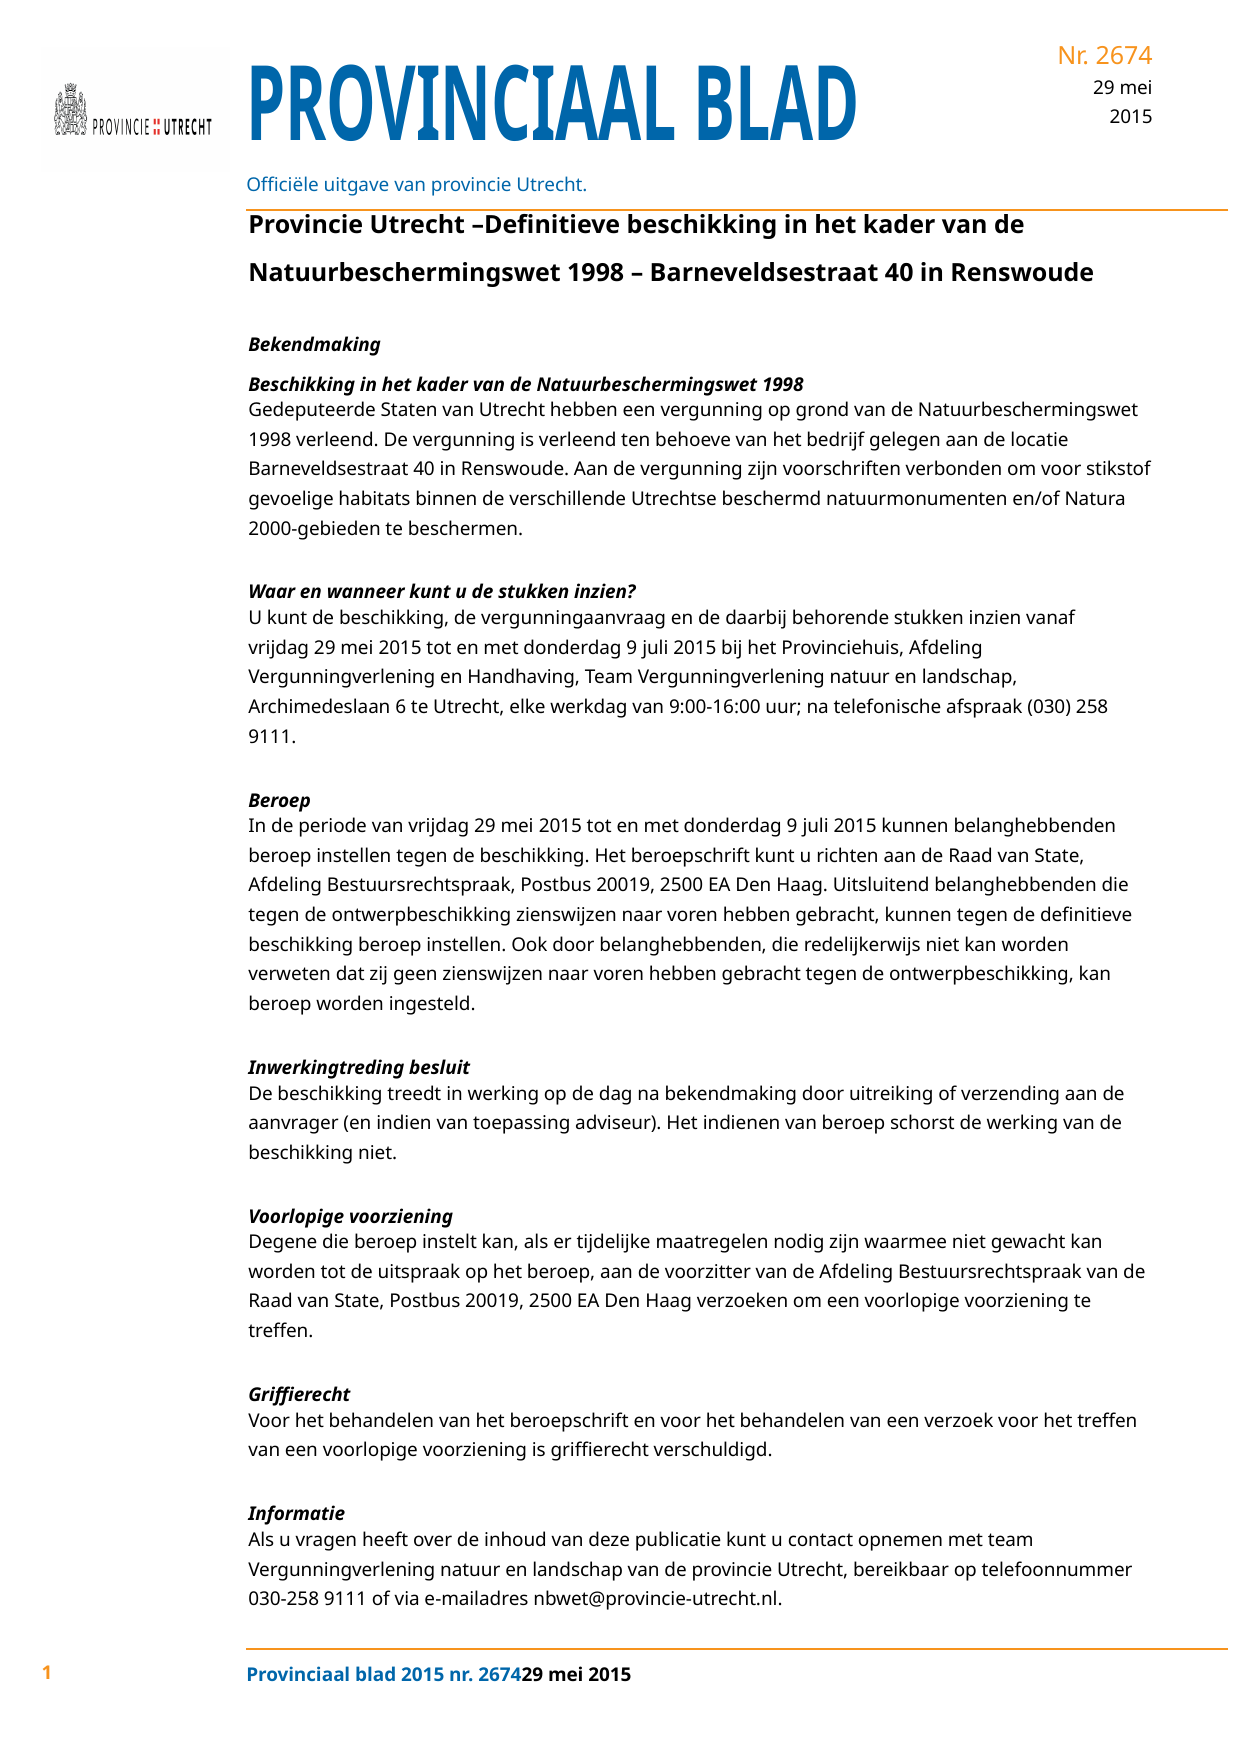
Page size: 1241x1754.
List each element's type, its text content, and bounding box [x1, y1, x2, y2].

text Voorlopige voorziening [248, 1203, 1152, 1228]
text Degene die beroep instelt kan, als er tijdelijke maatregelen nodig zijn waarmee niet gewacht kan worden tot de uitspraak op het beroep, aan de voorzitter van de Afdeling Bestuursrechtspraak van de Raad van State, Postbus 20019, 2500 EA Den Haag verzoeken om een voorlopige voorziening te treffen. [248, 1228, 1152, 1343]
text Provincie Utrecht –Definitieve beschikking in het kader van de Natuurbeschermingswet 1998 – Barneveldsestraat 40 in Renswoude [248, 211, 1152, 288]
text Griffierecht [248, 1381, 1152, 1407]
picture [41, 47, 231, 172]
text Waar en wanneer kunt u de stukken inzien? [248, 579, 1152, 604]
text Gedeputeerde Staten van Utrecht hebben een vergunning op grond van de Natuurbeschermingswet 1998 verleend. De vergunning is verleend ten behoeve van het bedrijf gelegen aan de locatie Barneveldsestraat 40 in Renswoude. Aan de vergunning zijn voorschriften verbonden om voor stikstof gevoelige habitats binnen de verschillende Utrechtse beschermd natuurmonumenten en/of Natura 2000-gebieden te beschermen. [248, 396, 1152, 541]
text Bekendmaking [248, 331, 1152, 357]
text Informatie [248, 1501, 1152, 1526]
text Beschikking in het kader van de Natuurbeschermingswet 1998 [248, 371, 1152, 396]
text In de periode van vrijdag 29 mei 2015 tot en met donderdag 9 juli 2015 kunnen belanghebbenden beroep instellen tegen de beschikking. Het beroepschrift kunt u richten aan de Raad van State, Afdeling Bestuursrechtspraak, Postbus 20019, 2500 EA Den Haag. Uitsluitend belanghebbenden die tegen de ontwerpbeschikking zienswijzen naar voren hebben gebracht, kunnen tegen de definitieve beschikking beroep instellen. Ook door belanghebbenden, die redelijkerwijs niet kan worden verweten dat zij geen zienswijzen naar voren hebben gebracht tegen de ontwerpbeschikking, kan beroep worden ingesteld. [248, 812, 1152, 1016]
text Voor het behandelen van het beroepschrift en voor het behandelen van een verzoek voor het treffen van een voorlopige voorziening is griffierecht verschuldigd. [248, 1407, 1152, 1462]
text Inwerkingtreding besluit [248, 1054, 1152, 1080]
text De beschikking treedt in werking op de dag na bekendmaking door uitreiking of verzending aan de aanvrager (en indien van toepassing adviseur). Het indienen van beroep schorst de werking van de beschikking niet. [248, 1080, 1152, 1164]
text Als u vragen heeft over de inhoud van deze publicatie kunt u contact opnemen met team Vergunningverlening natuur en landschap van de provincie Utrecht, bereikbaar op telefoonnummer 030-258 9111 of via e-mailadres nbwet@provincie-utrecht.nl. [248, 1526, 1152, 1611]
text Beroep [248, 787, 1152, 812]
text U kunt de beschikking, de vergunningaanvraag en de daarbij behorende stukken inzien vanaf vrijdag 29 mei 2015 tot en met donderdag 9 juli 2015 bij het Provinciehuis, Afdeling Vergunningverlening en Handhaving, Team Vergunningverlening natuur en landschap, Archimedeslaan 6 te Utrecht, elke werkdag van 9:00-16:00 uur; na telefonische afspraak (030) 258 9111. [248, 604, 1152, 748]
